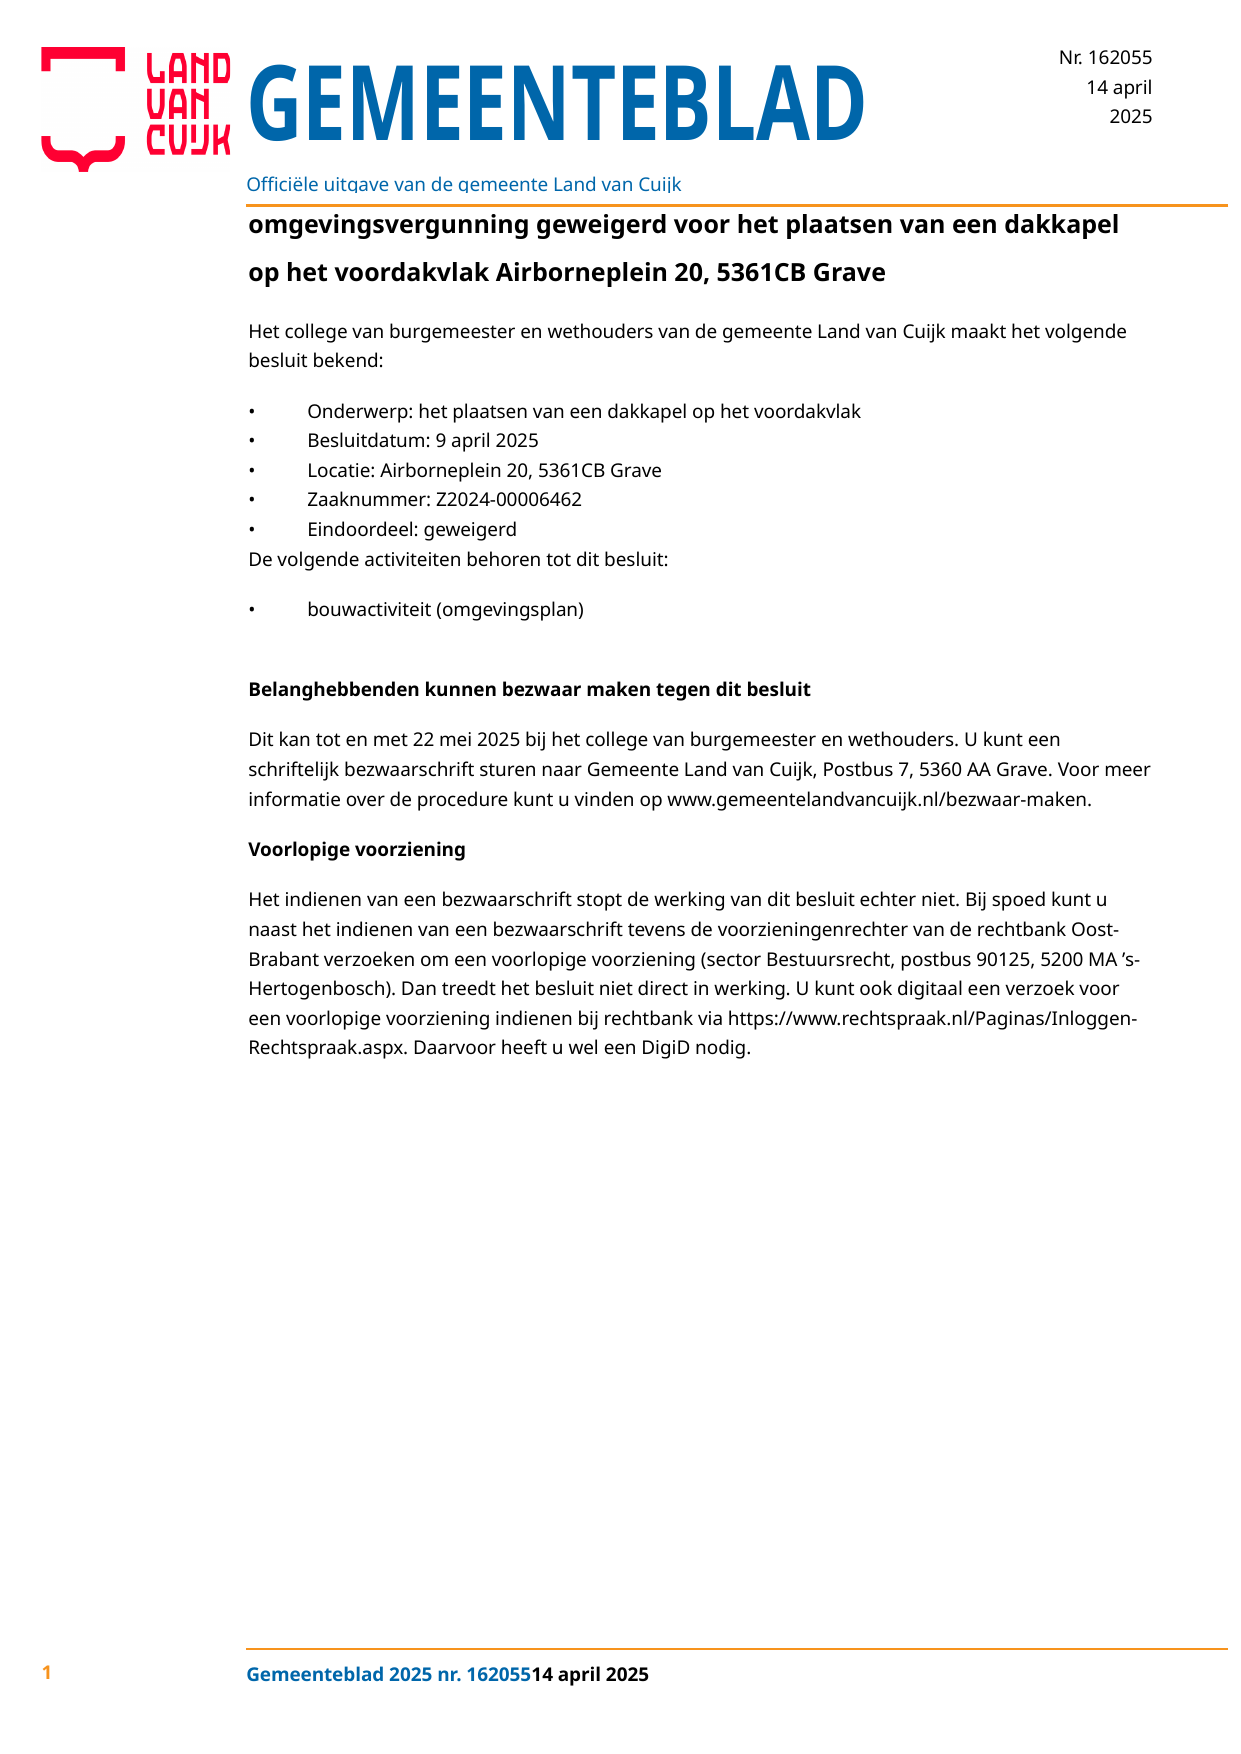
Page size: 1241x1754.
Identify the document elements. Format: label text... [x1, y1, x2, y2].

list Onderwerp: het plaatsen van een dakkapel op het voordakvlak [248, 398, 1152, 424]
picture [41, 47, 231, 172]
text Het college van burgemeester en wethouders van de gemeente Land van Cuijk maakt het volgende besluit bekend: [248, 318, 1152, 373]
text Belanghebbenden kunnen bezwaar maken tegen dit besluit [248, 676, 1152, 702]
list Besluitdatum: 9 april 2025 [248, 427, 1152, 453]
text omgevingsvergunning geweigerd voor het plaatsen van een dakkapel op het voordakvlak Airborneplein 20, 5361CB Grave [248, 207, 1152, 288]
list Locatie: Airborneplein 20, 5361CB Grave [248, 457, 1152, 483]
list Eindoordeel: geweigerd [248, 516, 1152, 542]
text Dit kan tot en met 22 mei 2025 bij het college van burgemeester en wethouders. U kunt een schriftelijk bezwaarschrift sturen naar Gemeente Land van Cuijk, Postbus 7, 5360 AA Grave. Voor meer informatie over de procedure kunt u vinden op www.gemeentelandvancuijk.nl/bezwaar-maken. [248, 727, 1152, 812]
list bouwactiviteit (omgevingsplan) [248, 596, 1152, 622]
text Voorlopige voorziening [248, 836, 1152, 862]
list Zaaknummer: Z2024-00006462 [248, 487, 1152, 512]
text De volgende activiteiten behoren tot dit besluit: [248, 546, 1152, 572]
text Het indienen van een bezwaarschrift stopt de werking van dit besluit echter niet. Bij spoed kunt u naast het indienen van een bezwaarschrift tevens de voorzieningenrechter van de rechtbank Oost-Brabant verzoeken om een voorlopige voorziening (sector Bestuursrecht, postbus 90125, 5200 MA ’s-Hertogenbosch). Dan treedt het besluit niet direct in werking. U kunt ook digitaal een verzoek voor een voorlopige voorziening indienen bij rechtbank via https://www.rechtspraak.nl/Paginas/Inloggen-Rechtspraak.aspx. Daarvoor heeft u wel een DigiD nodig. [248, 887, 1152, 1060]
